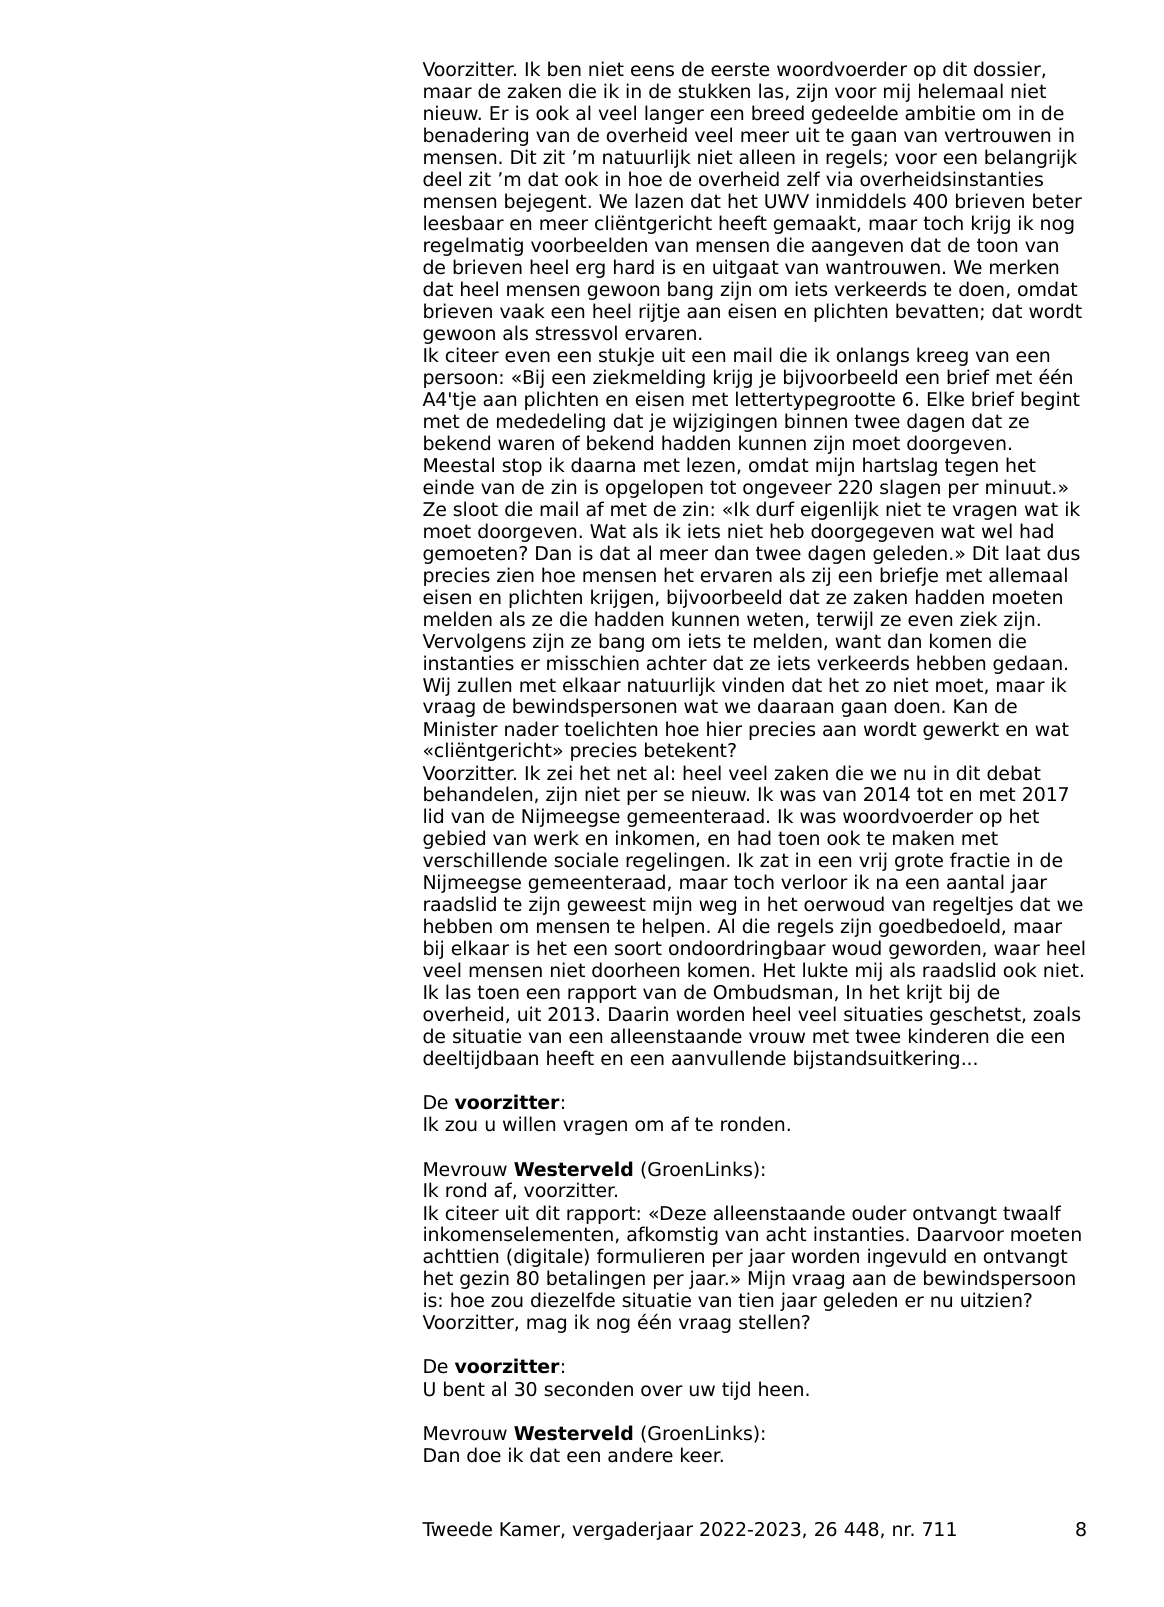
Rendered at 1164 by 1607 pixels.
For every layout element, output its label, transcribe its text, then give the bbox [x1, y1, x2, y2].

text Voorzitter. Ik zei het net al: heel veel zaken die we nu in dit debat behandelen, zijn niet per se nieuw. Ik was van 2014 tot en met 2017 lid van de Nijmeegse gemeenteraad. Ik was woordvoerder op het gebied van werk en inkomen, en had toen ook te maken met verschillende sociale regelingen. Ik zat in een vrij grote fractie in de Nijmeegse gemeenteraad, maar toch verloor ik na een aantal jaar raadslid te zijn geweest mijn weg in het oerwoud van regeltjes dat we hebben om mensen te helpen. Al die regels zijn goedbedoeld, maar bij elkaar is het een soort ondoordringbaar woud geworden, waar heel veel mensen niet doorheen komen. Het lukte mij als raadslid ook niet. Ik las toen een rapport van de Ombudsman, In het krijt bij de overheid, uit 2013. Daarin worden heel veel situaties geschetst, zoals de situatie van een alleenstaande vrouw met twee kinderen die een deeltijdbaan heeft en een aanvullende bijstandsuitkering... [422, 762, 1087, 1070]
text Dan doe ik dat een andere keer. [422, 1444, 1087, 1467]
text De voorzitter: [422, 1356, 1087, 1378]
text Ik citeer uit dit rapport: «Deze alleenstaande ouder ontvangt twaalf inkomenselementen, afkomstig van acht instanties. Daarvoor moeten achttien (digitale) formulieren per jaar worden ingevuld en ontvangt het gezin 80 betalingen per jaar.» Mijn vraag aan de bewindspersoon is: hoe zou diezelfde situatie van tien jaar geleden er nu uitzien? [422, 1202, 1087, 1312]
text Voorzitter, mag ik nog één vraag stellen? [422, 1312, 1087, 1334]
text Ik citeer even een stukje uit een mail die ik onlangs kreeg van een persoon: «Bij een ziekmelding krijg je bijvoorbeeld een brief met één A4'tje aan plichten en eisen met lettertypegrootte 6. Elke brief begint met de mededeling dat je wijzigingen binnen twee dagen dat ze bekend waren of bekend hadden kunnen zijn moet doorgeven. Meestal stop ik daarna met lezen, omdat mijn hartslag tegen het einde van de zin is opgelopen tot ongeveer 220 slagen per minuut.» Ze sloot die mail af met de zin: «Ik durf eigenlijk niet te vragen wat ik moet doorgeven. Wat als ik iets niet heb doorgegeven wat wel had gemoeten? Dan is dat al meer dan twee dagen geleden.» Dit laat dus precies zien hoe mensen het ervaren als zij een briefje met allemaal eisen en plichten krijgen, bijvoorbeeld dat ze zaken hadden moeten melden als ze die hadden kunnen weten, terwijl ze even ziek zijn. Vervolgens zijn ze bang om iets te melden, want dan komen die instanties er misschien achter dat ze iets verkeerds hebben gedaan. Wij zullen met elkaar natuurlijk vinden dat het zo niet moet, maar ik vraag de bewindspersonen wat we daaraan gaan doen. Kan de Minister nader toelichten hoe hier precies aan wordt gewerkt en wat «cliëntgericht» precies betekent? [422, 345, 1087, 762]
text Mevrouw Westerveld (GroenLinks): [422, 1423, 1087, 1444]
text Ik rond af, voorzitter. [422, 1180, 1087, 1202]
text Voorzitter. Ik ben niet eens de eerste woordvoerder op dit dossier, maar de zaken die ik in de stukken las, zijn voor mij helemaal niet nieuw. Er is ook al veel langer een breed gedeelde ambitie om in de benadering van de overheid veel meer uit te gaan van vertrouwen in mensen. Dit zit ’m natuurlijk niet alleen in regels; voor een belangrijk deel zit ’m dat ook in hoe de overheid zelf via overheidsinstanties mensen bejegent. We lazen dat het UWV inmiddels 400 brieven beter leesbaar en meer cliëntgericht heeft gemaakt, maar toch krijg ik nog regelmatig voorbeelden van mensen die aangeven dat de toon van de brieven heel erg hard is en uitgaat van wantrouwen. We merken dat heel mensen gewoon bang zijn om iets verkeerds te doen, omdat brieven vaak een heel rijtje aan eisen en plichten bevatten; dat wordt gewoon als stressvol ervaren. [422, 59, 1087, 345]
text Mevrouw Westerveld (GroenLinks): [422, 1158, 1087, 1180]
text U bent al 30 seconden over uw tijd heen. [422, 1378, 1087, 1400]
text Ik zou u willen vragen om af te ronden. [422, 1114, 1087, 1136]
text De voorzitter: [422, 1092, 1087, 1114]
